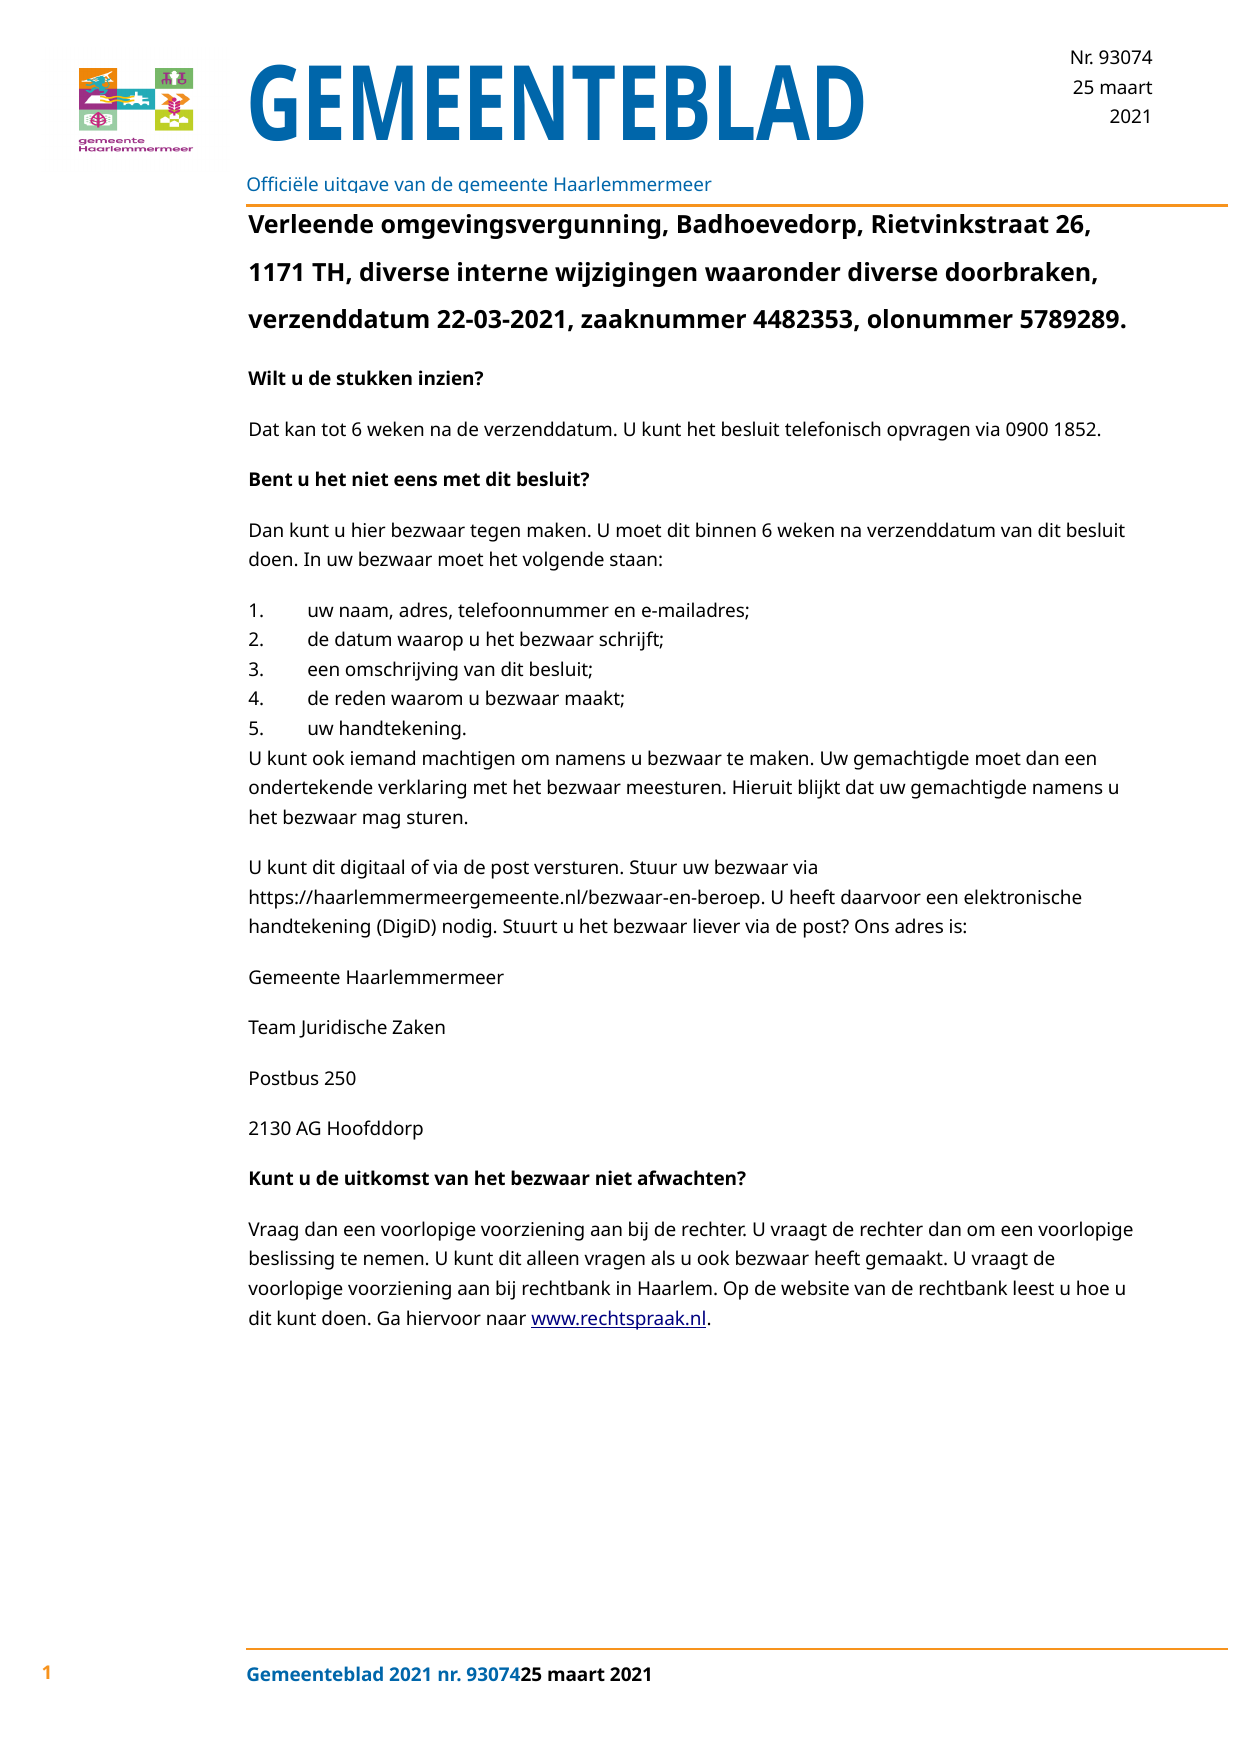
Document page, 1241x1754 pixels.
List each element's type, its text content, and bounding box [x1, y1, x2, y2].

picture [41, 47, 231, 172]
text U kunt ook iemand machtigen om namens u bezwaar te maken. Uw gemachtigde moet dan een ondertekende verklaring met het bezwaar meesturen. Hieruit blijkt dat uw gemachtigde namens u het bezwaar mag sturen. [248, 745, 1152, 829]
text Dan kunt u hier bezwaar tegen maken. U moet dit binnen 6 weken na verzenddatum van dit besluit doen. In uw bezwaar moet het volgende staan: [248, 517, 1152, 572]
text Postbus 250 [248, 1065, 1152, 1090]
text Verleende omgevingsvergunning, Badhoevedorp, Rietvinkstraat 26, 1171 TH, diverse interne wijzigingen waaronder diverse doorbraken, verzenddatum 22-03-2021, zaaknummer 4482353, olonummer 5789289. [248, 207, 1152, 336]
list een omschrijving van dit besluit; [248, 656, 1152, 682]
list de datum waarop u het bezwaar schrijft; [248, 626, 1152, 652]
list uw naam, adres, telefoonnummer en e-mailadres; [248, 597, 1152, 622]
text Gemeente Haarlemmermeer [248, 964, 1152, 989]
text U kunt dit digitaal of via de post versturen. Stuur uw bezwaar via https://haarlemmermeergemeente.nl/bezwaar-en-beroep. U heeft daarvoor een elektronische handtekening (DigiD) nodig. Stuurt u het bezwaar liever via de post? Ons adres is: [248, 854, 1152, 939]
list de reden waarom u bezwaar maakt; [248, 686, 1152, 711]
text Vraag dan een voorlopige voorziening aan bij de rechter. U vraagt de rechter dan om een voorlopige beslissing te nemen. U kunt dit alleen vragen als u ook bezwaar heeft gemaakt. U vraagt de voorlopige voorziening aan bij rechtbank in Haarlem. Op de website van de rechtbank leest u hoe u dit kunt doen. Ga hiervoor naar www.rechtspraak.nl. [248, 1216, 1152, 1330]
text Wilt u de stukken inzien? [248, 366, 1152, 391]
text 2130 AG Hoofddorp [248, 1115, 1152, 1141]
text Kunt u de uitkomst van het bezwaar niet afwachten? [248, 1166, 1152, 1191]
list uw handtekening. [248, 715, 1152, 741]
text Dat kan tot 6 weken na de verzenddatum. U kunt het besluit telefonisch opvragen via 0900 1852. [248, 416, 1152, 442]
text Team Juridische Zaken [248, 1014, 1152, 1040]
text Bent u het niet eens met dit besluit? [248, 466, 1152, 492]
